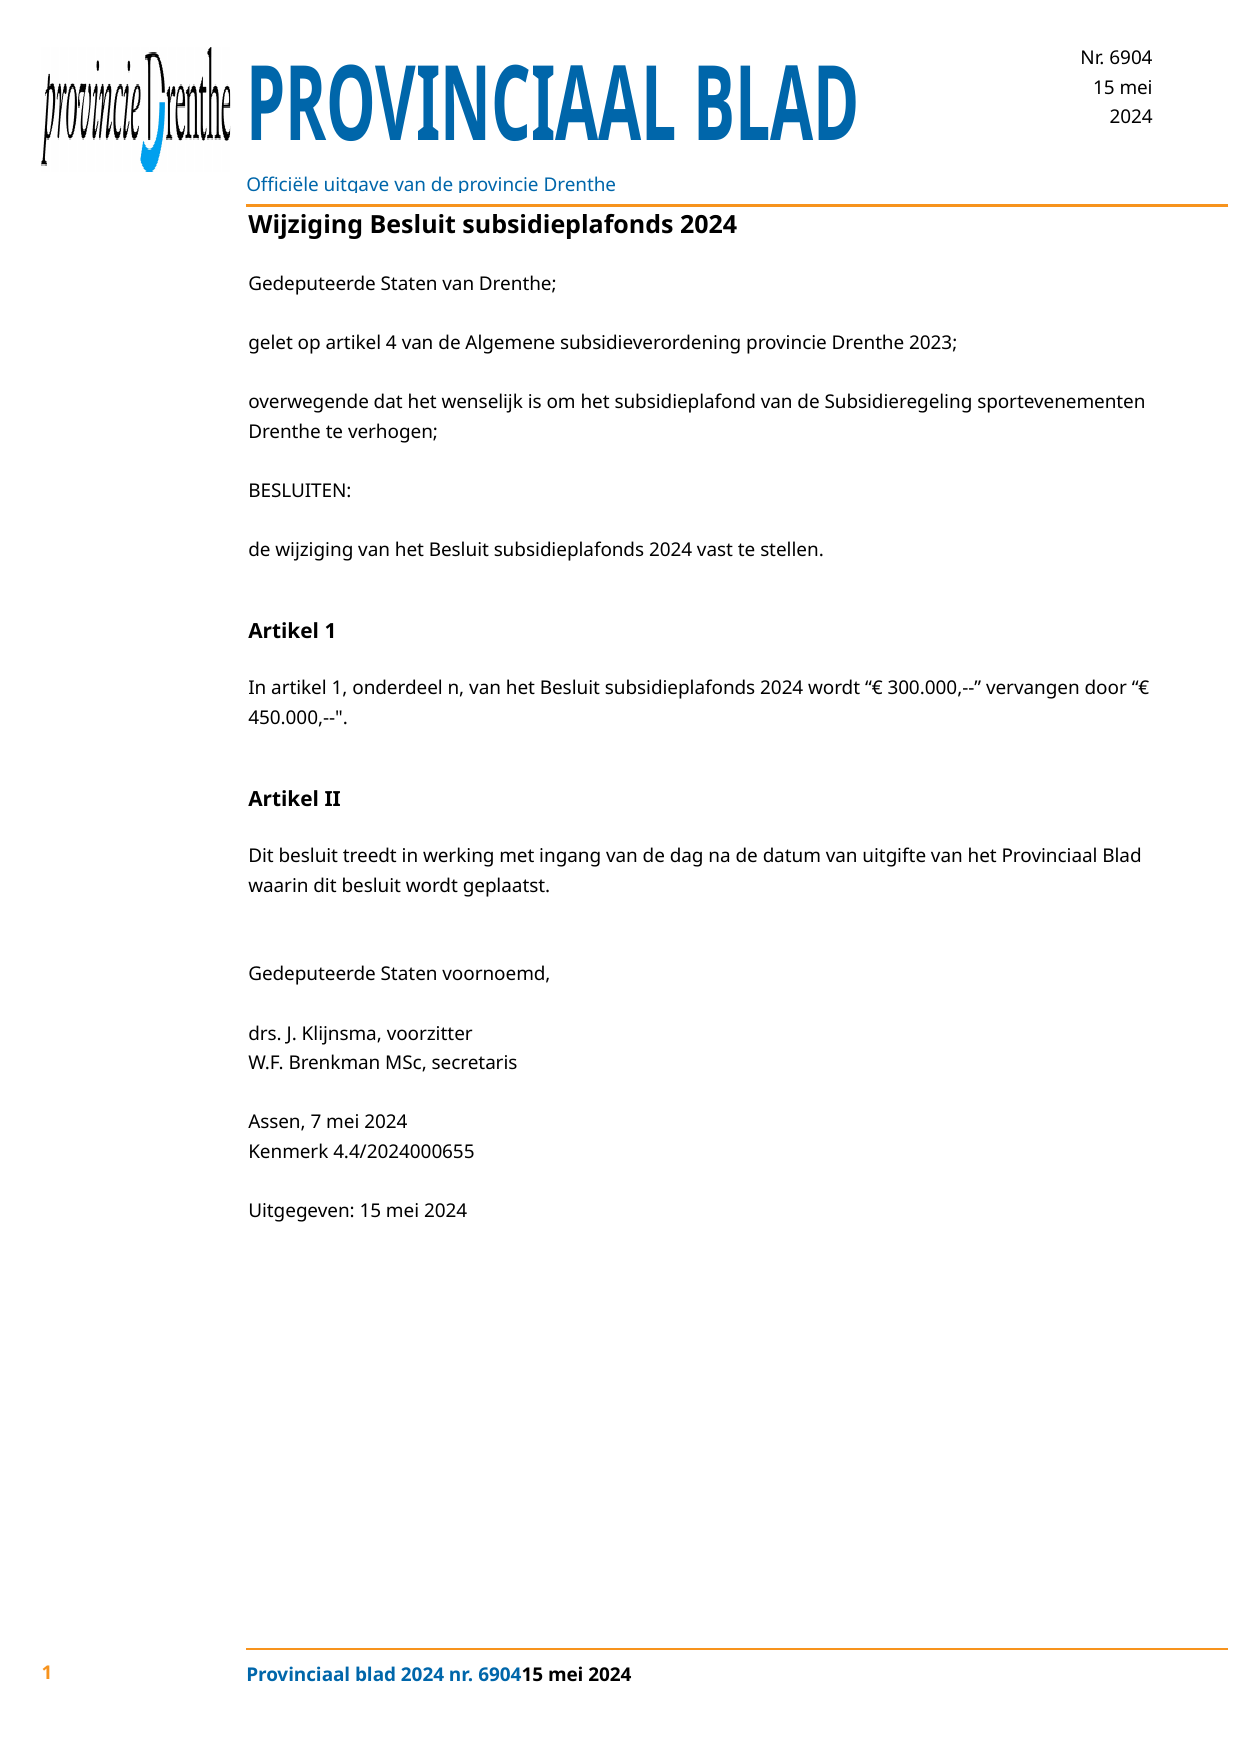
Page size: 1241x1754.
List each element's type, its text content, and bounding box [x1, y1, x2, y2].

text Artikel II [248, 784, 1152, 813]
text Assen, 7 mei 2024 [248, 1108, 1152, 1134]
picture [41, 47, 231, 172]
text Uitgegeven: 15 mei 2024 [248, 1197, 1152, 1223]
text Dit besluit treedt in werking met ingang van de dag na de datum van uitgifte van het Provinciaal Blad waarin dit besluit wordt geplaatst. [248, 842, 1152, 897]
text Kenmerk 4.4/2024000655 [248, 1138, 1152, 1164]
text drs. J. Klijnsma, voorzitter [248, 1020, 1152, 1045]
text BESLUITEN: [248, 477, 1152, 503]
text Artikel 1 [248, 617, 1152, 645]
text de wijziging van het Besluit subsidieplafonds 2024 vast te stellen. [248, 537, 1152, 562]
text overwegende dat het wenselijk is om het subsidieplafond van de Subsidieregeling sportevenementen Drenthe te verhogen; [248, 389, 1152, 444]
text In artikel 1, onderdeel n, van het Besluit subsidieplafonds 2024 wordt “€ 300.000,--” vervangen door “€ 450.000,--". [248, 674, 1152, 730]
text Wijziging Besluit subsidieplafonds 2024 [248, 207, 1152, 241]
text Gedeputeerde Staten van Drenthe; [248, 270, 1152, 296]
text gelet op artikel 4 van de Algemene subsidieverordening provincie Drenthe 2023; [248, 329, 1152, 355]
text W.F. Brenkman MSc, secretaris [248, 1049, 1152, 1075]
text Gedeputeerde Staten voornoemd, [248, 961, 1152, 986]
